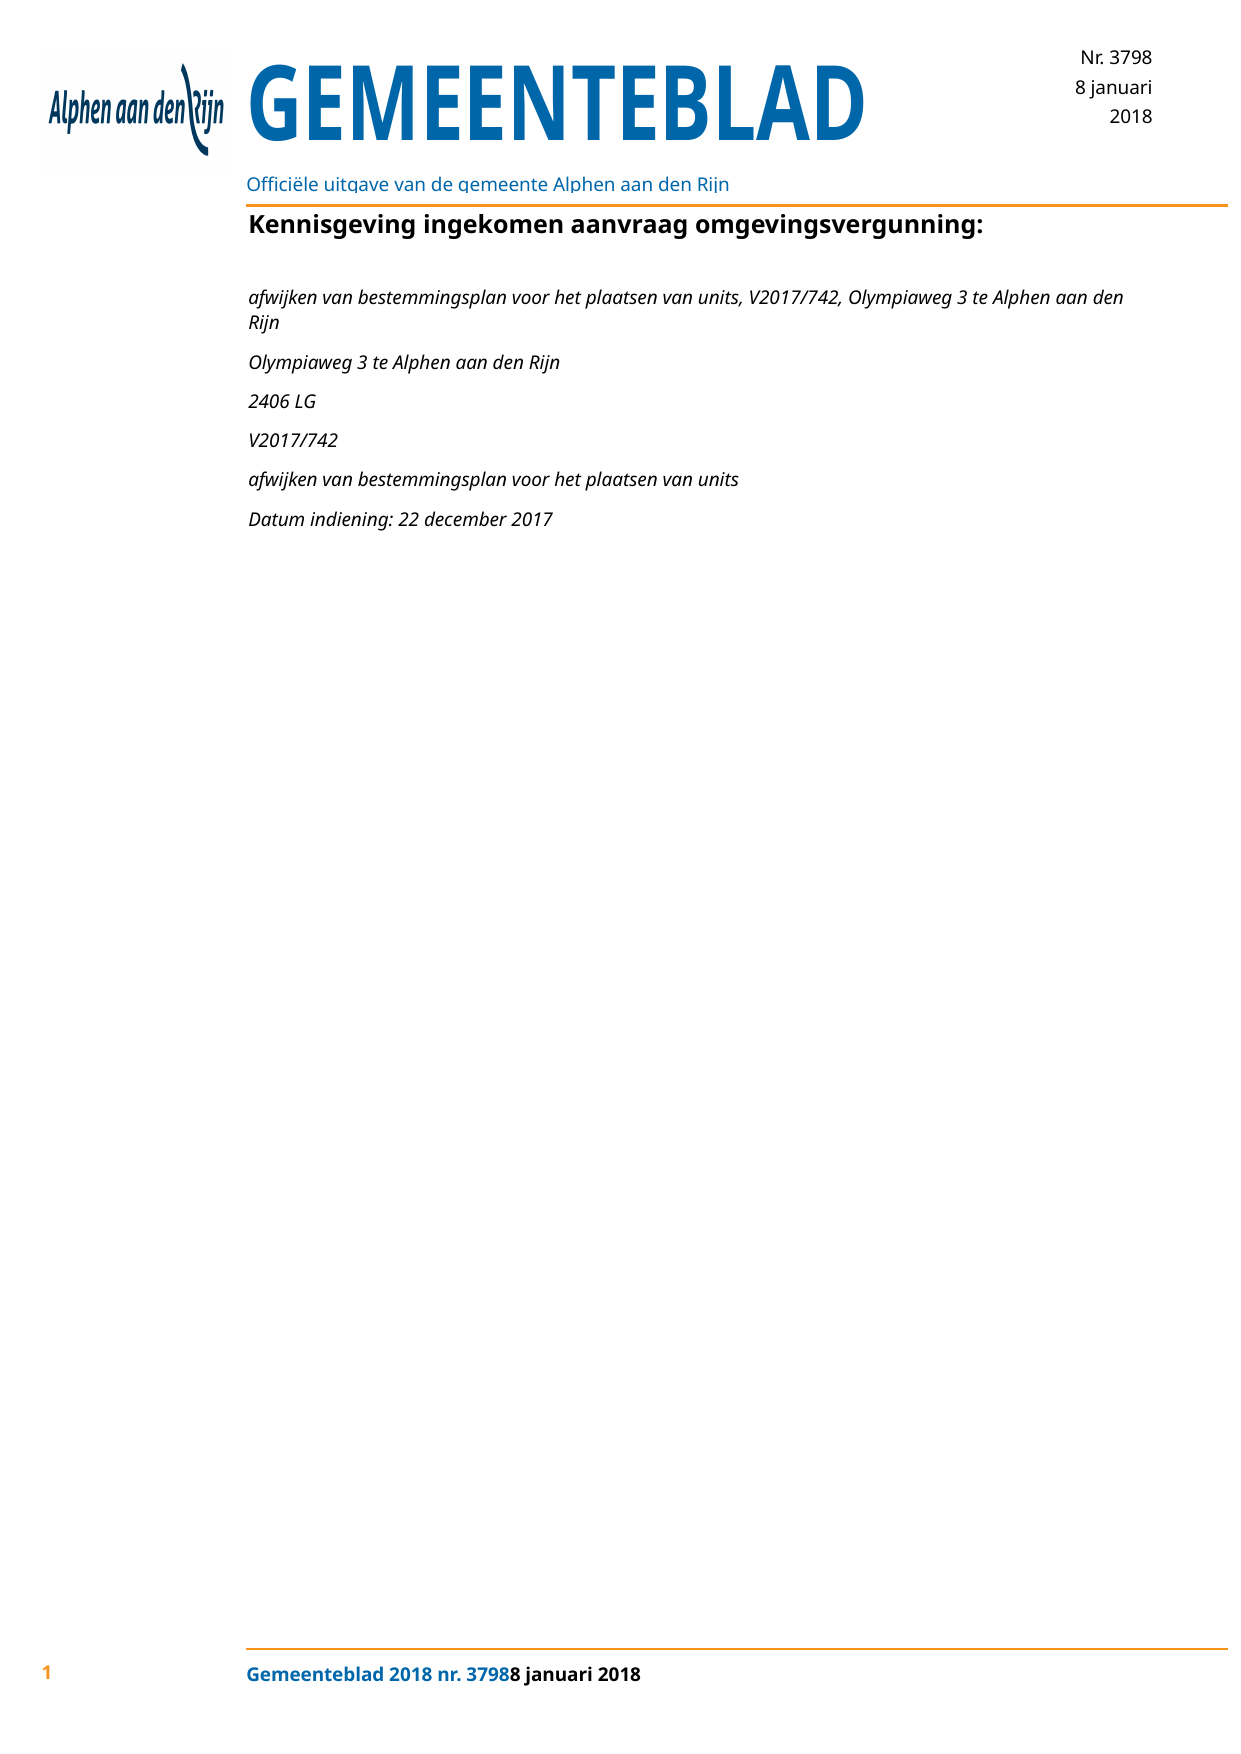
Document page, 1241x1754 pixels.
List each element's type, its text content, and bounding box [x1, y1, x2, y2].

text 2406 LG [248, 388, 1152, 414]
text Kennisgeving ingekomen aanvraag omgevingsvergunning: [248, 207, 1152, 241]
text Datum indiening: 22 december 2017 [248, 506, 1152, 532]
text afwijken van bestemmingsplan voor het plaatsen van units [248, 467, 1152, 492]
text afwijken van bestemmingsplan voor het plaatsen van units, V2017/742, Olympiaweg 3 te Alphen aan den Rijn [248, 284, 1152, 335]
text Olympiaweg 3 te Alphen aan den Rijn [248, 349, 1152, 374]
picture [41, 47, 231, 172]
text V2017/742 [248, 427, 1152, 453]
